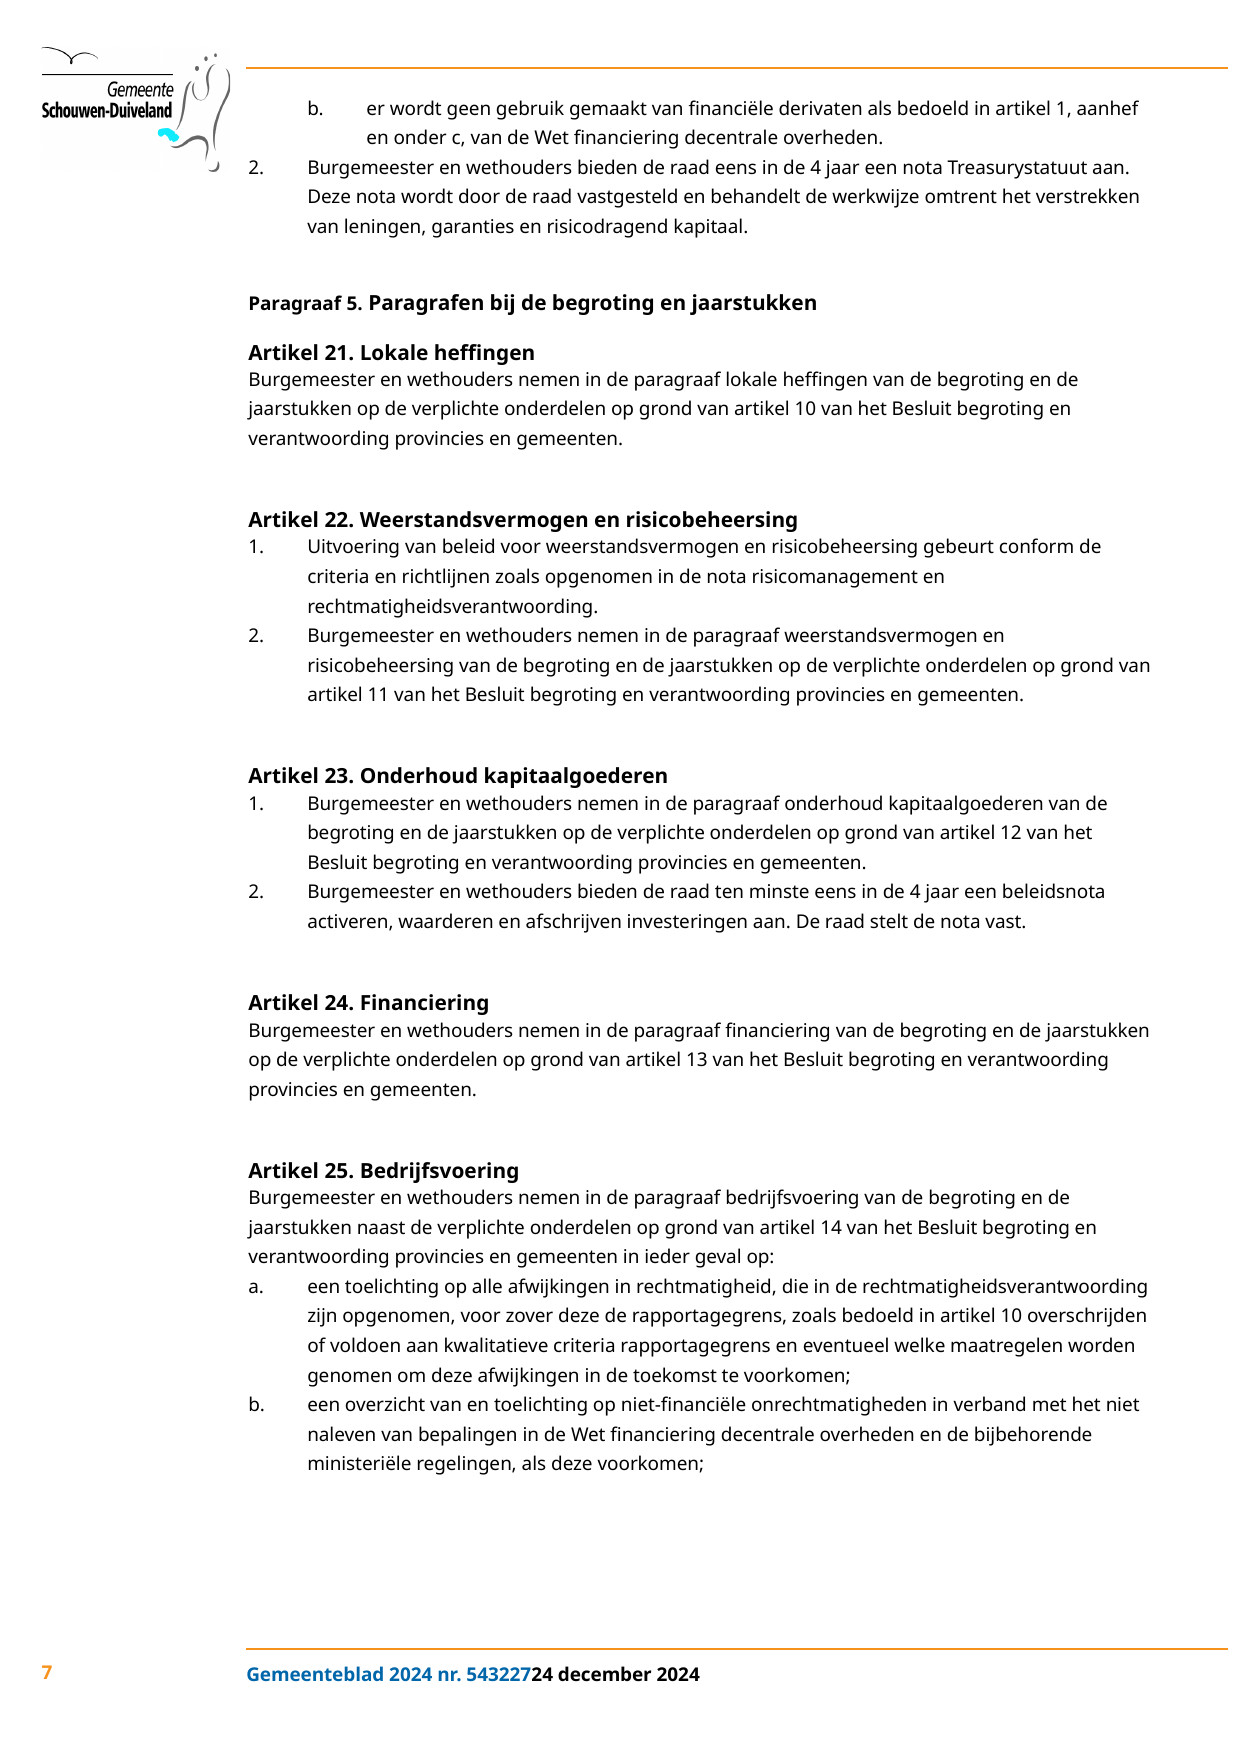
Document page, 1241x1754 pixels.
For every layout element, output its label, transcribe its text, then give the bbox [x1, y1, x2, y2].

list Uitvoering van beleid voor weerstandsvermogen en risicobeheersing gebeurt conform de criteria en richtlijnen zoals opgenomen in de nota risicomanagement en rechtmatigheidsverantwoording. [248, 534, 1152, 618]
list Burgemeester en wethouders nemen in de paragraaf weerstandsvermogen en risicobeheersing van de begroting en de jaarstukken op de verplichte onderdelen op grond van artikel 11 van het Besluit begroting en verantwoording provincies en gemeenten. [248, 622, 1152, 707]
text Artikel 25. Bedrijfsvoering [248, 1156, 1152, 1184]
list Burgemeester en wethouders bieden de raad eens in de 4 jaar een nota Treasurystatuut aan. Deze nota wordt door de raad vastgesteld en behandelt de werkwijze omtrent het verstrekken van leningen, garanties en risicodragend kapitaal. [248, 154, 1152, 239]
text Burgemeester en wethouders nemen in de paragraaf lokale heffingen van de begroting en de jaarstukken op de verplichte onderdelen op grond van artikel 10 van het Besluit begroting en verantwoording provincies en gemeenten. [248, 366, 1152, 451]
text Artikel 23. Onderhoud kapitaalgoederen [248, 762, 1152, 790]
text Paragraaf 5. Paragrafen bij de begroting en jaarstukken [248, 288, 1152, 317]
list Burgemeester en wethouders nemen in de paragraaf onderhoud kapitaalgoederen van de begroting en de jaarstukken op de verplichte onderdelen op grond van artikel 12 van het Besluit begroting en verantwoording provincies en gemeenten. [248, 790, 1152, 875]
text Burgemeester en wethouders nemen in de paragraaf financiering van de begroting en de jaarstukken op de verplichte onderdelen op grond van artikel 13 van het Besluit begroting en verantwoording provincies en gemeenten. [248, 1017, 1152, 1102]
list Burgemeester en wethouders bieden de raad ten minste eens in de 4 jaar een beleidsnota activeren, waarderen en afschrijven investeringen aan. De raad stelt de nota vast. [248, 879, 1152, 934]
list een overzicht van en toelichting op niet-financiële onrechtmatigheden in verband met het niet naleven van bepalingen in de Wet financiering decentrale overheden en de bijbehorende ministeriële regelingen, als deze voorkomen; [248, 1391, 1152, 1476]
text Artikel 22. Weerstandsvermogen en risicobeheersing [248, 505, 1152, 534]
text Artikel 24. Financiering [248, 988, 1152, 1017]
text Burgemeester en wethouders nemen in de paragraaf bedrijfsvoering van de begroting en de jaarstukken naast de verplichte onderdelen op grond van artikel 14 van het Besluit begroting en verantwoording provincies en gemeenten in ieder geval op: [248, 1184, 1152, 1269]
list er wordt geen gebruik gemaakt van financiële derivaten als bedoeld in artikel 1, aanhef en onder c, van de Wet financiering decentrale overheden. [307, 95, 1152, 150]
text Artikel 21. Lokale heffingen [248, 338, 1152, 366]
list een toelichting op alle afwijkingen in rechtmatigheid, die in de rechtmatigheidsverantwoording zijn opgenomen, voor zover deze de rapportagegrens, zoals bedoeld in artikel 10 overschrijden of voldoen aan kwalitatieve criteria rapportagegrens en eventueel welke maatregelen worden genomen om deze afwijkingen in de toekomst te voorkomen; [248, 1273, 1152, 1388]
picture [41, 47, 231, 172]
